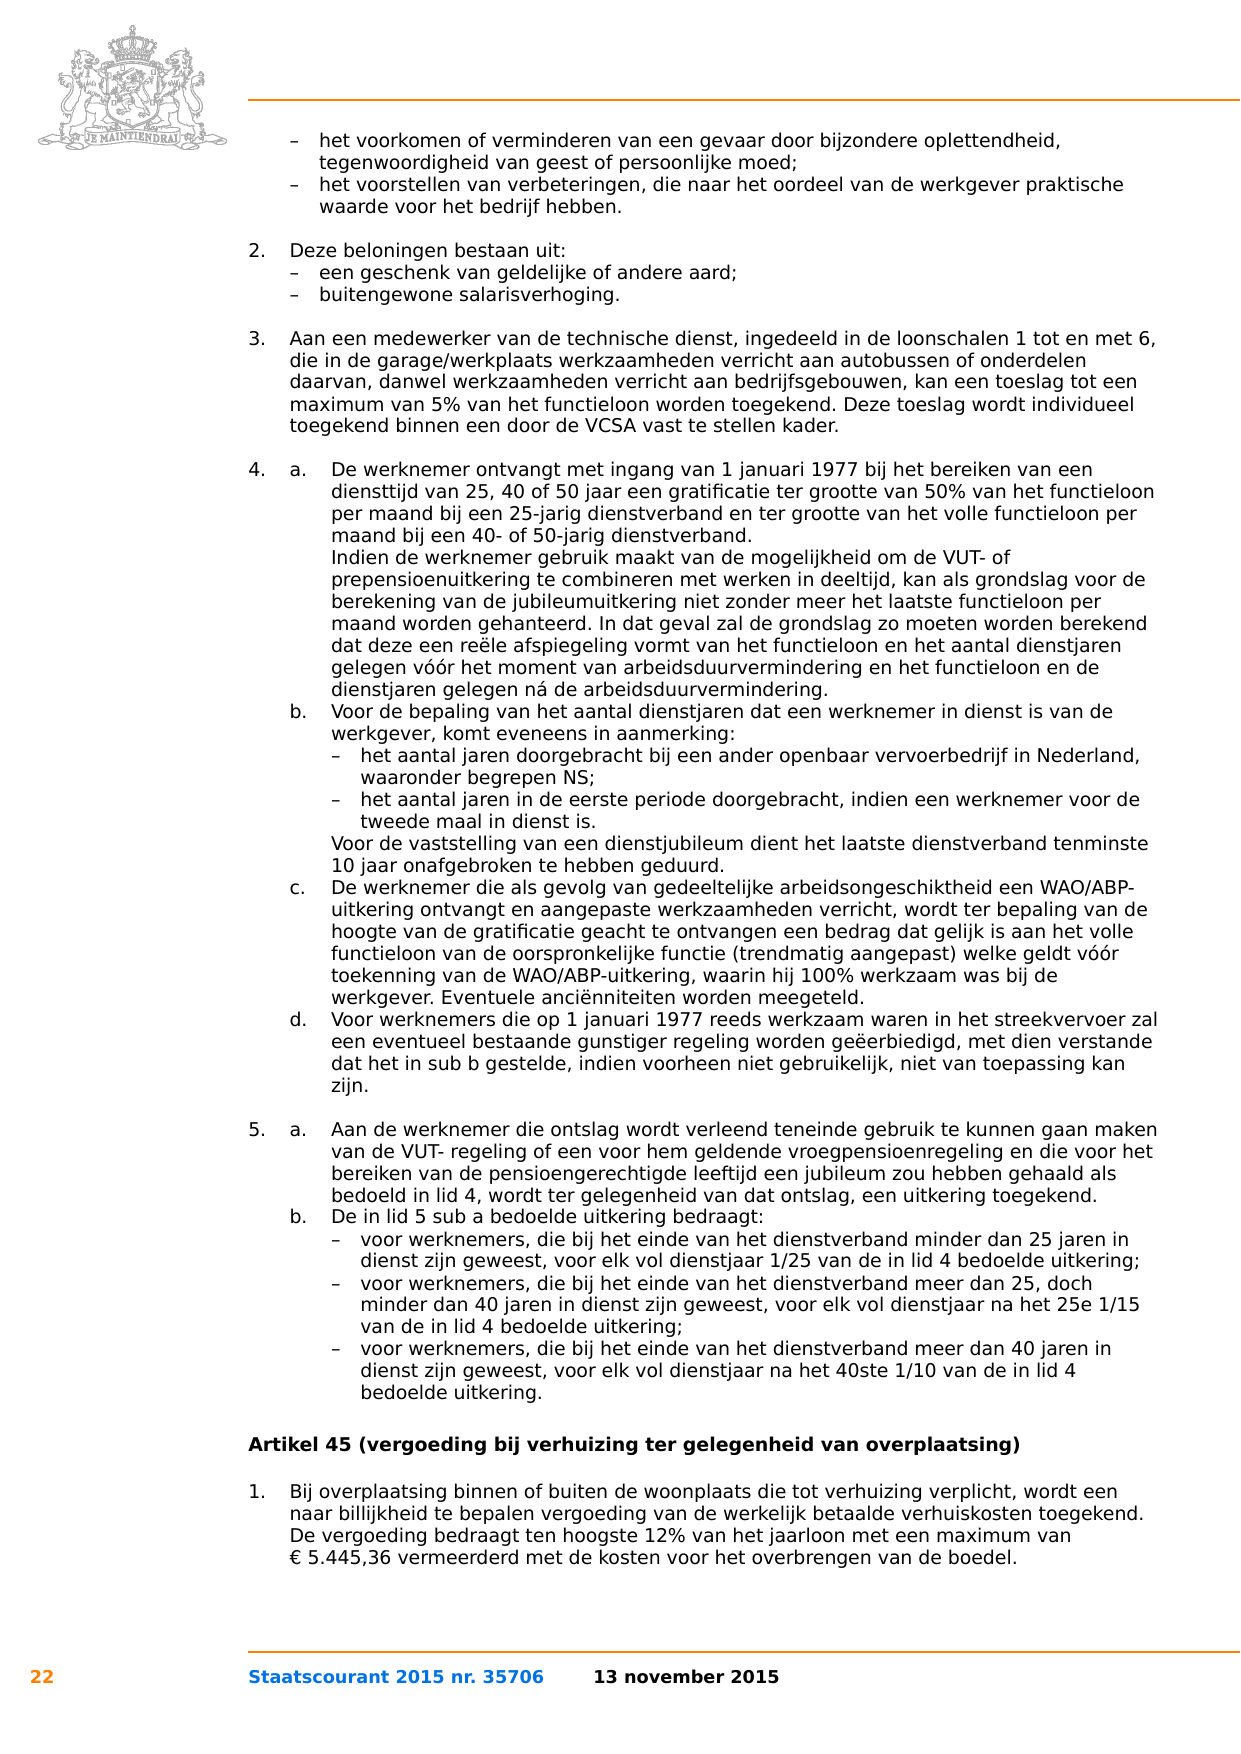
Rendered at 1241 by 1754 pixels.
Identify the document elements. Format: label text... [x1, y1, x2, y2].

text Voor de vaststelling van een dienstjubileum dient het laatste dienstverband tenminste 10 jaar onafgebroken te hebben geduurd. [331, 833, 1163, 877]
text – het aantal jaren in de eerste periode doorgebracht, indien een werknemer voor de tweede maal in dienst is. [331, 789, 1163, 833]
text – voor werknemers, die bij het einde van het dienstverband meer dan 25, doch minder dan 40 jaren in dienst zijn geweest, voor elk vol dienstjaar na het 25e 1/15 van de in lid 4 bedoelde uitkering; [331, 1272, 1163, 1338]
text c. De werknemer die als gevolg van gedeeltelijke arbeidsongeschiktheid een WAO/ABP-uitkering ontvangt en aangepaste werkzaamheden verricht, wordt ter bepaling van de hoogte van de gratificatie geacht te ontvangen een bedrag dat gelijk is aan het volle functieloon van de oorspronkelijke functie (trendmatig aangepast) welke geldt vóór toekenning van de WAO/ABP-uitkering, waarin hij 100% werkzaam was bij de werkgever. Eventuele anciënniteiten worden meegeteld. [289, 877, 1163, 1009]
text 1. Bij overplaatsing binnen of buiten de woonplaats die tot verhuizing verplicht, wordt een naar billijkheid te bepalen vergoeding van de werkelijk betaalde verhuiskosten toegekend. De vergoeding bedraagt ten hoogste 12% van het jaarloon met een maximum van € 5.445,36 vermeerderd met de kosten voor het overbrengen van de boedel. [248, 1481, 1163, 1569]
text – buitengewone salarisverhoging. [289, 284, 1163, 306]
text Indien de werknemer gebruik maakt van de mogelijkheid om de VUT- of prepensioenuitkering te combineren met werken in deeltijd, kan als grondslag voor de berekening van de jubileumuitkering niet zonder meer het laatste functieloon per maand worden gehanteerd. In dat geval zal de grondslag zo moeten worden berekend dat deze een reële afspiegeling vormt van het functieloon en het aantal dienstjaren gelegen vóór het moment van arbeidsduurvermindering en het functieloon en de dienstjaren gelegen ná de arbeidsduurvermindering. [331, 547, 1163, 701]
text 2. Deze beloningen bestaan uit: [248, 240, 1163, 262]
text – het aantal jaren doorgebracht bij een ander openbaar vervoerbedrijf in Nederland, waaronder begrepen NS; [331, 745, 1163, 789]
text 4. a. De werknemer ontvangt met ingang van 1 januari 1977 bij het bereiken van een diensttijd van 25, 40 of 50 jaar een gratificatie ter grootte van 50% van het functieloon per maand bij een 25-jarig dienstverband en ter grootte van het volle functieloon per maand bij een 40- of 50-jarig dienstverband. [248, 459, 1163, 547]
text 5. a. Aan de werknemer die ontslag wordt verleend teneinde gebruik te kunnen gaan maken van de VUT- regeling of een voor hem geldende vroegpensioenregeling en die voor het bereiken van de pensioengerechtigde leeftijd een jubileum zou hebben gehaald als bedoeld in lid 4, wordt ter gelegenheid van dat ontslag, een uitkering toegekend. [248, 1118, 1163, 1206]
text b. Voor de bepaling van het aantal dienstjaren dat een werknemer in dienst is van de werkgever, komt eveneens in aanmerking: [289, 701, 1163, 745]
text d. Voor werknemers die op 1 januari 1977 reeds werkzaam waren in het streekvervoer zal een eventueel bestaande gunstiger regeling worden geëerbiedigd, met dien verstande dat het in sub b gestelde, indien voorheen niet gebruikelijk, niet van toepassing kan zijn. [289, 1009, 1163, 1097]
text – het voorstellen van verbeteringen, die naar het oordeel van de werkgever praktische waarde voor het bedrijf hebben. [289, 174, 1163, 218]
text 3. Aan een medewerker van de technische dienst, ingedeeld in de loonschalen 1 tot en met 6, die in de garage/werkplaats werkzaamheden verricht aan autobussen of onderdelen daarvan, danwel werkzaamheden verricht aan bedrijfsgebouwen, kan een toeslag tot een maximum van 5% van het functieloon worden toegekend. Deze toeslag wordt individueel toegekend binnen een door de VCSA vast te stellen kader. [248, 327, 1163, 437]
subtitle Artikel 45 (vergoeding bij verhuizing ter gelegenheid van overplaatsing) [248, 1434, 1163, 1456]
text – voor werknemers, die bij het einde van het dienstverband meer dan 40 jaren in dienst zijn geweest, voor elk vol dienstjaar na het 40ste 1/10 van de in lid 4 bedoelde uitkering. [331, 1338, 1163, 1404]
text b. De in lid 5 sub a bedoelde uitkering bedraagt: [289, 1206, 1163, 1228]
text – het voorkomen of verminderen van een gevaar door bijzondere oplettendheid, tegenwoordigheid van geest of persoonlijke moed; [289, 130, 1163, 174]
text – voor werknemers, die bij het einde van het dienstverband minder dan 25 jaren in dienst zijn geweest, voor elk vol dienstjaar 1/25 van de in lid 4 bedoelde uitkering; [331, 1228, 1163, 1272]
text – een geschenk van geldelijke of andere aard; [289, 262, 1163, 284]
picture [38, 25, 227, 150]
